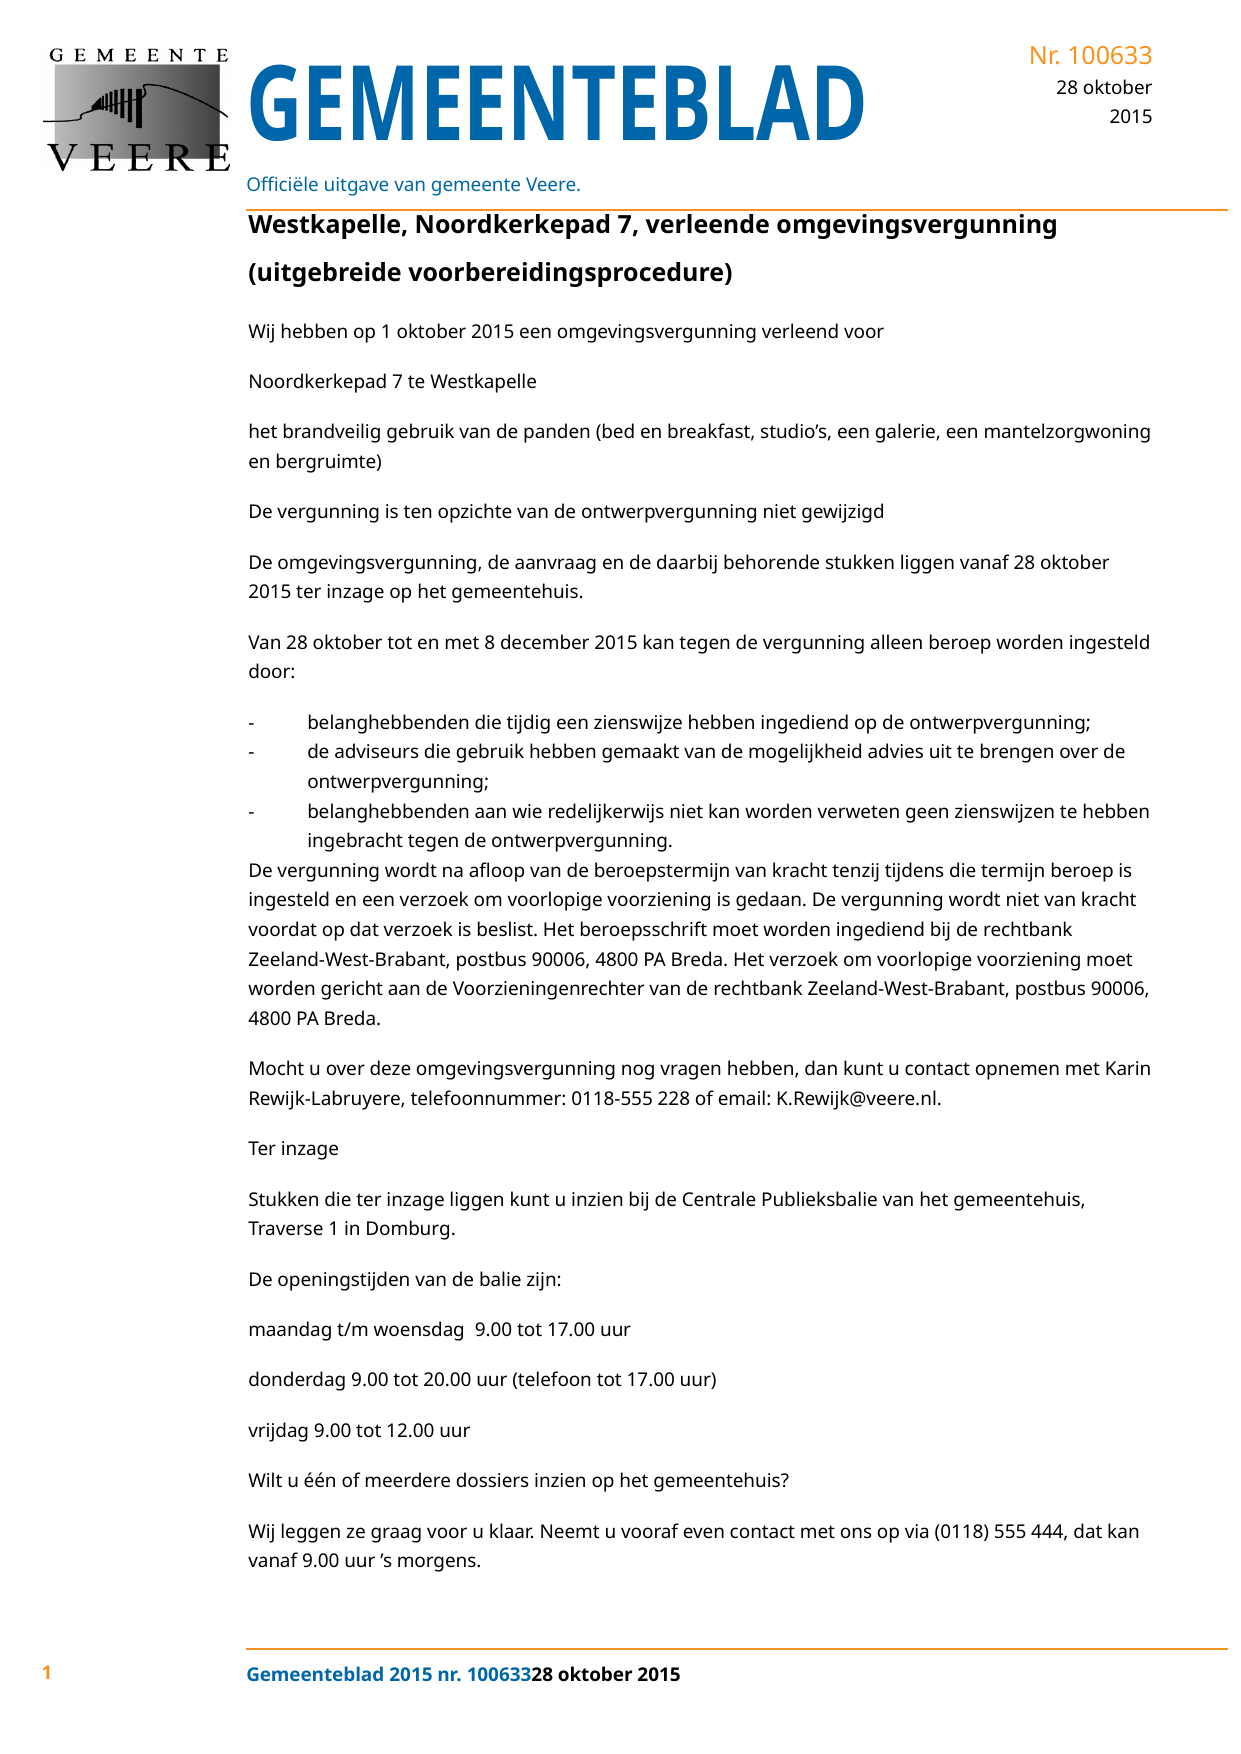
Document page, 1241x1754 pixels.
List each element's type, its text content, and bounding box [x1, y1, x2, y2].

text De vergunning is ten opzichte van de ontwerpvergunning niet gewijzigd [248, 499, 1152, 524]
text vrijdag 9.00 tot 12.00 uur [248, 1417, 1152, 1443]
picture [41, 47, 231, 172]
text Wij hebben op 1 oktober 2015 een omgevingsvergunning verleend voor [248, 318, 1152, 344]
list de adviseurs die gebruik hebben gemaakt van de mogelijkheid advies uit te brengen over de ontwerpvergunning; [248, 739, 1152, 794]
text donderdag 9.00 tot 20.00 uur (telefoon tot 17.00 uur) [248, 1367, 1152, 1392]
text Westkapelle, Noordkerkepad 7, verleende omgevingsvergunning (uitgebreide voorbereidingsprocedure) [248, 211, 1152, 288]
text het brandveilig gebruik van de panden (bed en breakfast, studio’s, een galerie, een mantelzorgwoning en bergruimte) [248, 419, 1152, 474]
text Van 28 oktober tot en met 8 december 2015 kan tegen de vergunning alleen beroep worden ingesteld door: [248, 629, 1152, 684]
text De vergunning wordt na afloop van de beroepstermijn van kracht tenzij tijdens die termijn beroep is ingesteld en een verzoek om voorlopige voorziening is gedaan. De vergunning wordt niet van kracht voordat op dat verzoek is beslist. Het beroepsschrift moet worden ingediend bij de rechtbank Zeeland-West-Brabant, postbus 90006, 4800 PA Breda. Het verzoek om voorlopige voorziening moet worden gericht aan de Voorzieningenrechter van de rechtbank Zeeland-West-Brabant, postbus 90006, 4800 PA Breda. [248, 857, 1152, 1031]
text Mocht u over deze omgevingsvergunning nog vragen hebben, dan kunt u contact opnemen met Karin Rewijk-Labruyere, telefoonnummer: 0118-555 228 of email: K.Rewijk@veere.nl. [248, 1055, 1152, 1111]
text Wilt u één of meerdere dossiers inzien op het gemeentehuis? [248, 1467, 1152, 1493]
text De openingstijden van de balie zijn: [248, 1266, 1152, 1292]
text Noordkerkepad 7 te Westkapelle [248, 368, 1152, 394]
list belanghebbenden aan wie redelijkerwijs niet kan worden verweten geen zienswijzen te hebben ingebracht tegen de ontwerpvergunning. [248, 798, 1152, 853]
text Stukken die ter inzage liggen kunt u inzien bij de Centrale Publieksbalie van het gemeentehuis, Traverse 1 in Domburg. [248, 1186, 1152, 1241]
text Wij leggen ze graag voor u klaar. Neemt u vooraf even contact met ons op via (0118) 555 444, dat kan vanaf 9.00 uur ’s morgens. [248, 1518, 1152, 1573]
text Ter inzage [248, 1135, 1152, 1161]
list belanghebbenden die tijdig een zienswijze hebben ingediend op de ontwerpvergunning; [248, 709, 1152, 735]
text maandag t/m woensdag 9.00 tot 17.00 uur [248, 1316, 1152, 1342]
text De omgevingsvergunning, de aanvraag en de daarbij behorende stukken liggen vanaf 28 oktober 2015 ter inzage op het gemeentehuis. [248, 549, 1152, 604]
